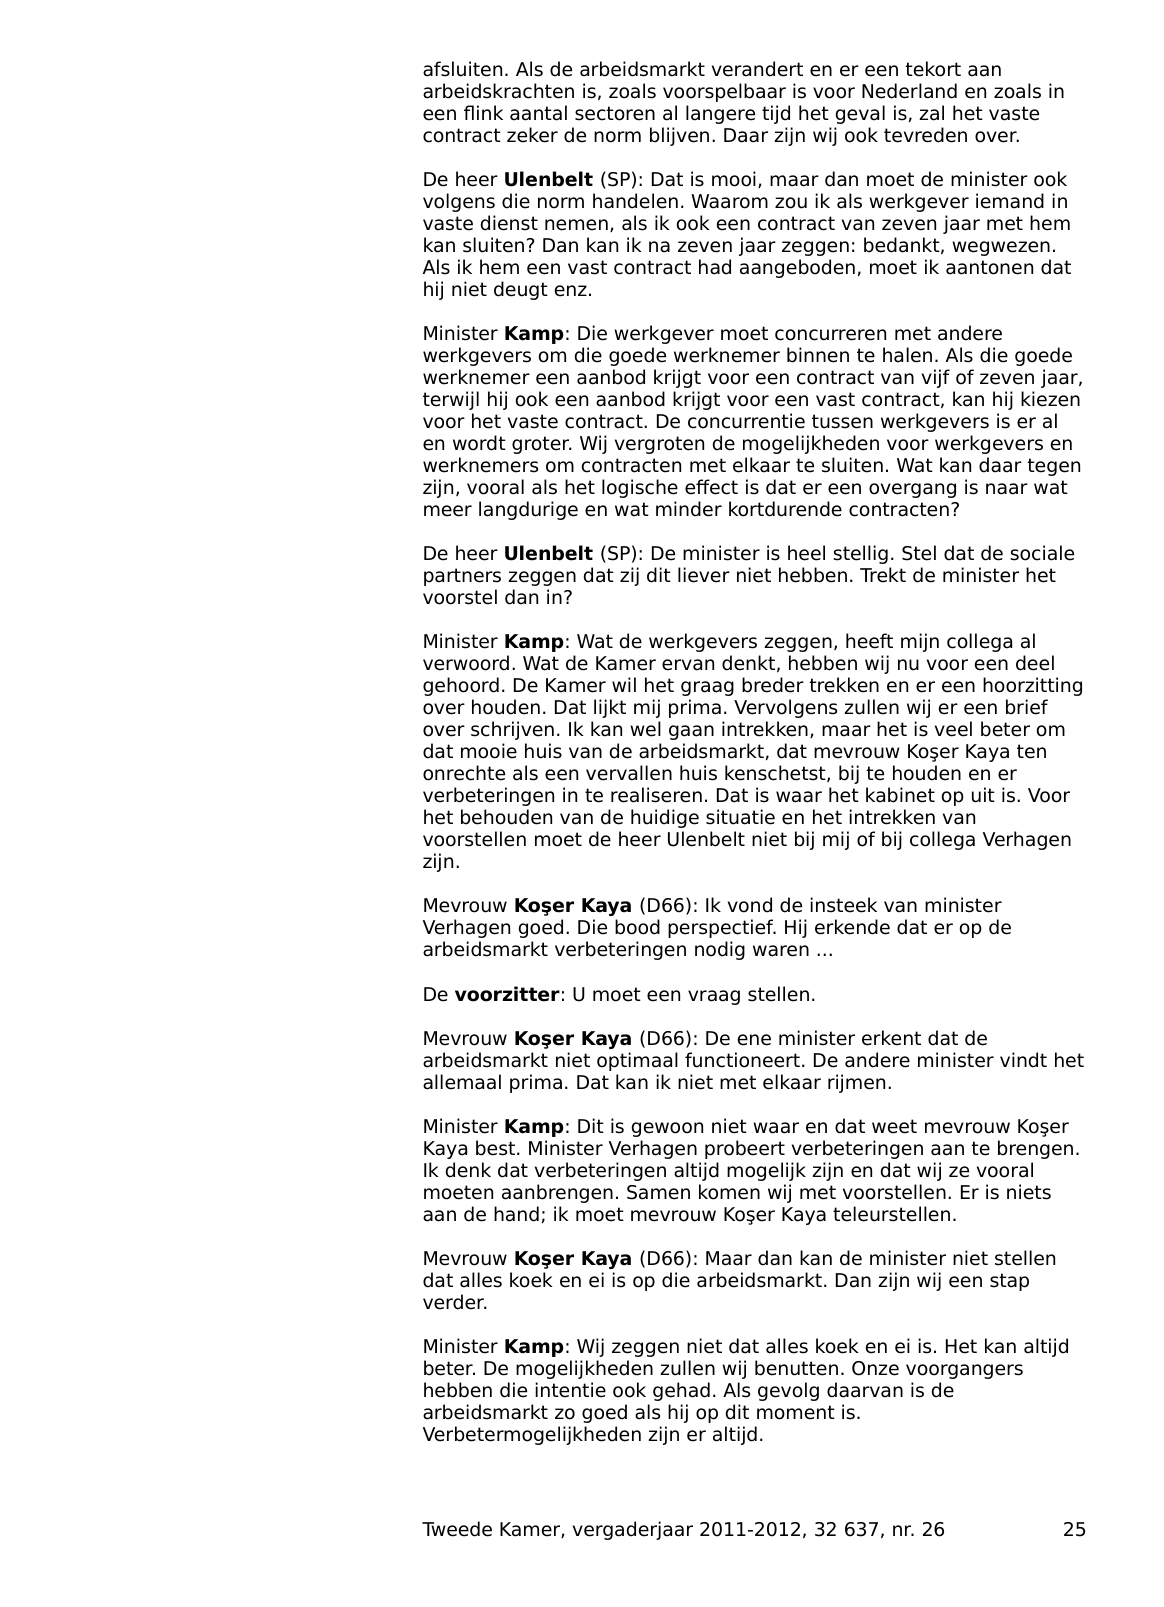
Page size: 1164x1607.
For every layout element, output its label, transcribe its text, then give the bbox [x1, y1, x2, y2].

text Minister Kamp: Wij zeggen niet dat alles koek en ei is. Het kan altijd beter. De mogelijkheden zullen wij benutten. Onze voorgangers hebben die intentie ook gehad. Als gevolg daarvan is de arbeidsmarkt zo goed als hij op dit moment is. Verbetermogelijkheden zijn er altijd. [422, 1336, 1087, 1446]
text De voorzitter: U moet een vraag stellen. [422, 983, 1087, 1005]
text De heer Ulenbelt (SP): De minister is heel stellig. Stel dat de sociale partners zeggen dat zij dit liever niet hebben. Trekt de minister het voorstel dan in? [422, 543, 1087, 609]
text afsluiten. Als de arbeidsmarkt verandert en er een tekort aan arbeidskrachten is, zoals voorspelbaar is voor Nederland en zoals in een flink aantal sectoren al langere tijd het geval is, zal het vaste contract zeker de norm blijven. Daar zijn wij ook tevreden over. [422, 59, 1087, 147]
text Mevrouw Koşer Kaya (D66): De ene minister erkent dat de arbeidsmarkt niet optimaal functioneert. De andere minister vindt het allemaal prima. Dat kan ik niet met elkaar rijmen. [422, 1028, 1087, 1093]
text Mevrouw Koşer Kaya (D66): Ik vond de insteek van minister Verhagen goed. Die bood perspectief. Hij erkende dat er op de arbeidsmarkt verbeteringen nodig waren ... [422, 895, 1087, 961]
text Minister Kamp: Wat de werkgevers zeggen, heeft mijn collega al verwoord. Wat de Kamer ervan denkt, hebben wij nu voor een deel gehoord. De Kamer wil het graag breder trekken en er een hoorzitting over houden. Dat lijkt mij prima. Vervolgens zullen wij er een brief over schrijven. Ik kan wel gaan intrekken, maar het is veel beter om dat mooie huis van de arbeidsmarkt, dat mevrouw Koşer Kaya ten onrechte als een vervallen huis kenschetst, bij te houden en er verbeteringen in te realiseren. Dat is waar het kabinet op uit is. Voor het behouden van de huidige situatie en het intrekken van voorstellen moet de heer Ulenbelt niet bij mij of bij collega Verhagen zijn. [422, 631, 1087, 873]
text Minister Kamp: Die werkgever moet concurreren met andere werkgevers om die goede werknemer binnen te halen. Als die goede werknemer een aanbod krijgt voor een contract van vijf of zeven jaar, terwijl hij ook een aanbod krijgt voor een vast contract, kan hij kiezen voor het vaste contract. De concurrentie tussen werkgevers is er al en wordt groter. Wij vergroten de mogelijkheden voor werkgevers en werknemers om contracten met elkaar te sluiten. Wat kan daar tegen zijn, vooral als het logische effect is dat er een overgang is naar wat meer langdurige en wat minder kortdurende contracten? [422, 323, 1087, 521]
text Mevrouw Koşer Kaya (D66): Maar dan kan de minister niet stellen dat alles koek en ei is op die arbeidsmarkt. Dan zijn wij een stap verder. [422, 1248, 1087, 1314]
text De heer Ulenbelt (SP): Dat is mooi, maar dan moet de minister ook volgens die norm handelen. Waarom zou ik als werkgever iemand in vaste dienst nemen, als ik ook een contract van zeven jaar met hem kan sluiten? Dan kan ik na zeven jaar zeggen: bedankt, wegwezen. Als ik hem een vast contract had aangeboden, moet ik aantonen dat hij niet deugt enz. [422, 169, 1087, 301]
text Minister Kamp: Dit is gewoon niet waar en dat weet mevrouw Koşer Kaya best. Minister Verhagen probeert verbeteringen aan te brengen. Ik denk dat verbeteringen altijd mogelijk zijn en dat wij ze vooral moeten aanbrengen. Samen komen wij met voorstellen. Er is niets aan de hand; ik moet mevrouw Koşer Kaya teleurstellen. [422, 1116, 1087, 1226]
